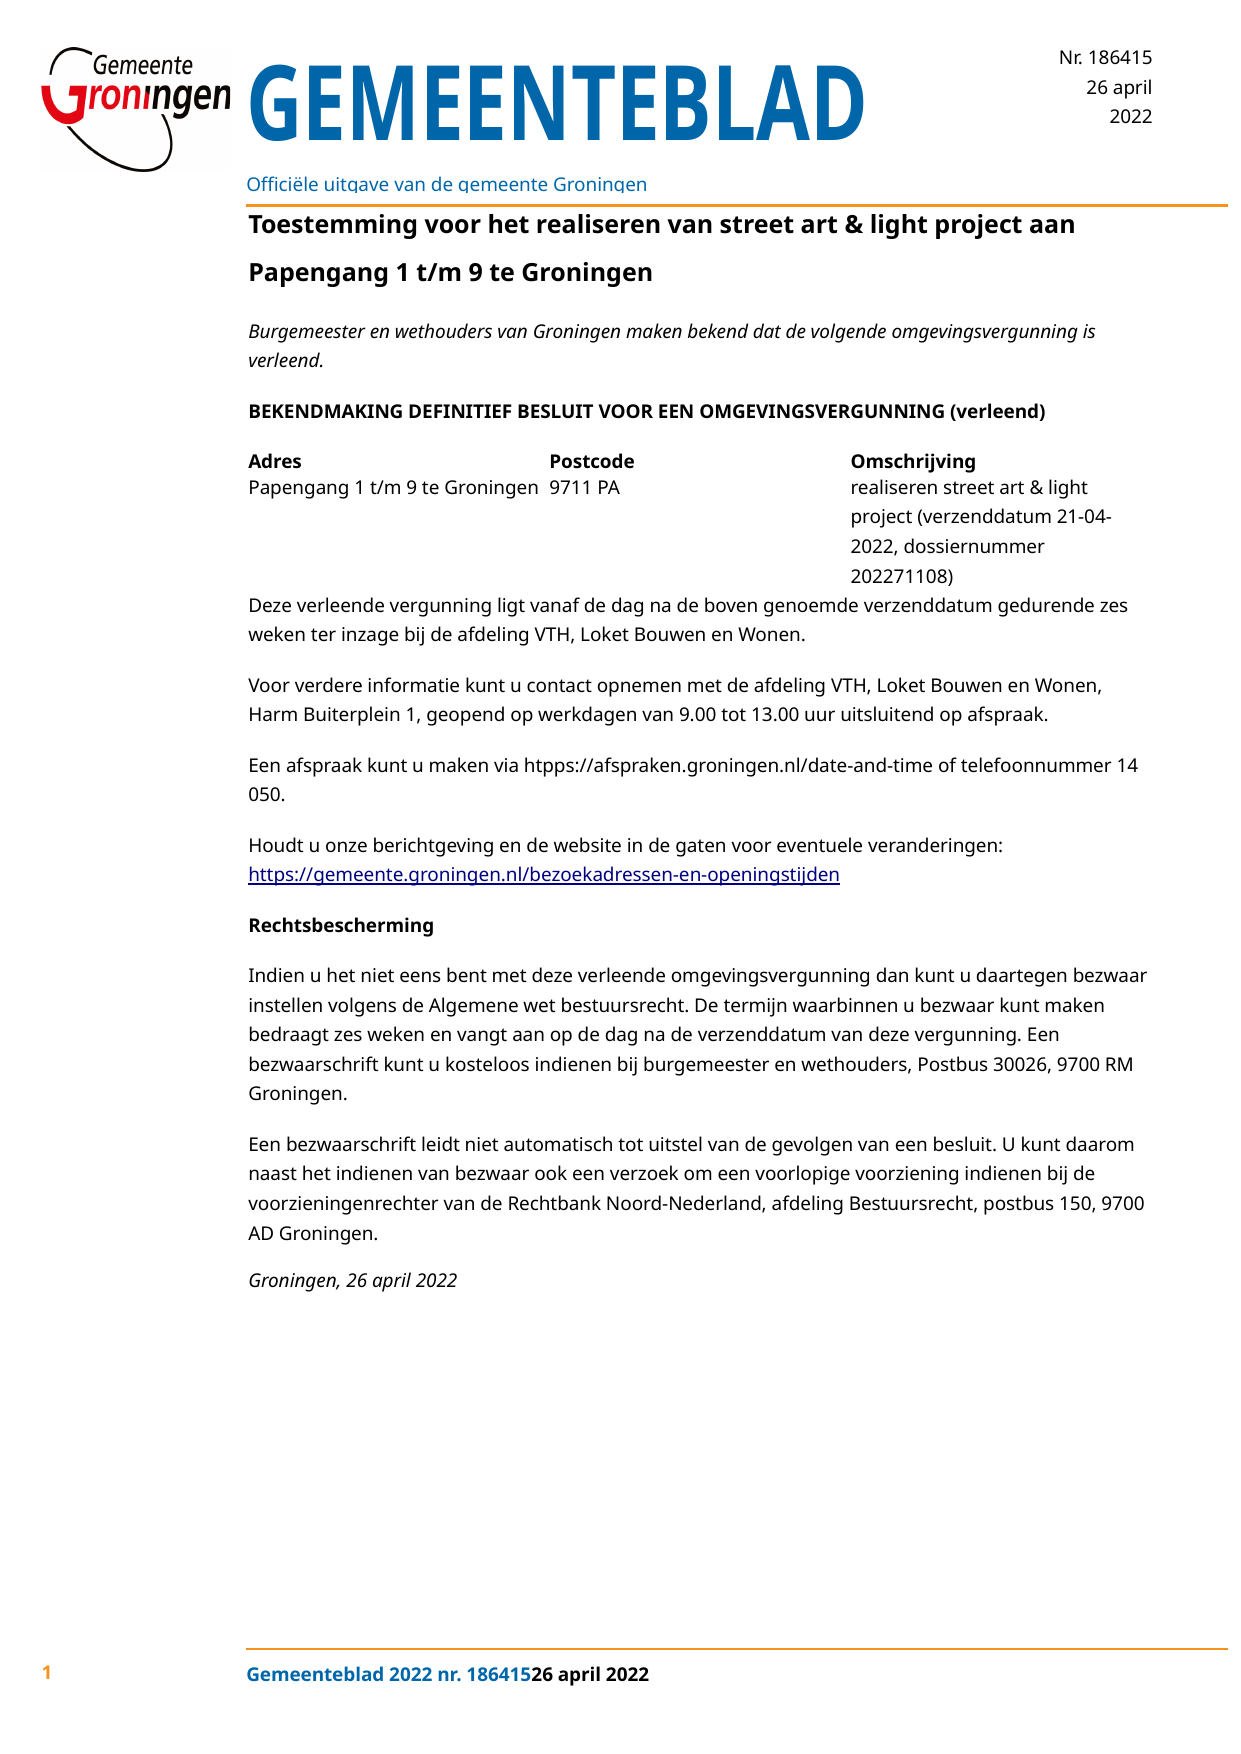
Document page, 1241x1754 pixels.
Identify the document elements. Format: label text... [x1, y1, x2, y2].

text Deze verleende vergunning ligt vanaf de dag na de boven genoemde verzenddatum gedurende zes weken ter inzage bij de afdeling VTH, Loket Bouwen en Wonen. [248, 592, 1152, 647]
text BEKENDMAKING DEFINITIEF BESLUIT VOOR EEN OMGEVINGSVERGUNNING (verleend) [248, 398, 1152, 424]
picture [41, 47, 231, 172]
text Groningen, 26 april 2022 [248, 1268, 1152, 1293]
text Burgemeester en wethouders van Groningen maken bekend dat de volgende omgevingsvergunning is verleend. [248, 318, 1152, 373]
text Toestemming voor het realiseren van street art & light project aan Papengang 1 t/m 9 te Groningen [248, 207, 1152, 288]
table_header Postcode [549, 449, 850, 474]
text Een bezwaarschrift leidt niet automatisch tot uitstel van de gevolgen van een besluit. U kunt daarom naast het indienen van bezwaar ook een verzoek om een voorlopige voorziening indienen bij de voorzieningenrechter van de Rechtbank Noord-Nederland, afdeling Bestuursrecht, postbus 150, 9700 AD Groningen. [248, 1131, 1152, 1246]
text Indien u het niet eens bent met deze verleende omgevingsvergunning dan kunt u daartegen bezwaar instellen volgens de Algemene wet bestuursrecht. De termijn waarbinnen u bezwaar kunt maken bedraagt zes weken en vangt aan op de dag na de verzenddatum van deze vergunning. Een bezwaarschrift kunt u kosteloos indienen bij burgemeester en wethouders, Postbus 30026, 9700 RM Groningen. [248, 962, 1152, 1106]
table_cell Papengang 1 t/m 9 te Groningen [248, 474, 549, 589]
table_cell realiseren street art & light project (verzenddatum 21-04-2022, dossiernummer 202271108) [850, 474, 1152, 589]
table_header Omschrijving [850, 449, 1152, 474]
text Voor verdere informatie kunt u contact opnemen met de afdeling VTH, Loket Bouwen en Wonen, Harm Buiterplein 1, geopend op werkdagen van 9.00 tot 13.00 uur uitsluitend op afspraak. [248, 672, 1152, 727]
table_header Adres [248, 449, 549, 474]
text Een afspraak kunt u maken via htpps://afspraken.groningen.nl/date-and-time of telefoonnummer 14 050. [248, 752, 1152, 807]
text Houdt u onze berichtgeving en de website in de gaten voor eventuele veranderingen: https://gemeente.groningen.nl/bezoekadressen-en-openingstijden [248, 832, 1152, 887]
table_cell 9711 PA [549, 474, 850, 589]
text Rechtsbescherming [248, 912, 1152, 938]
